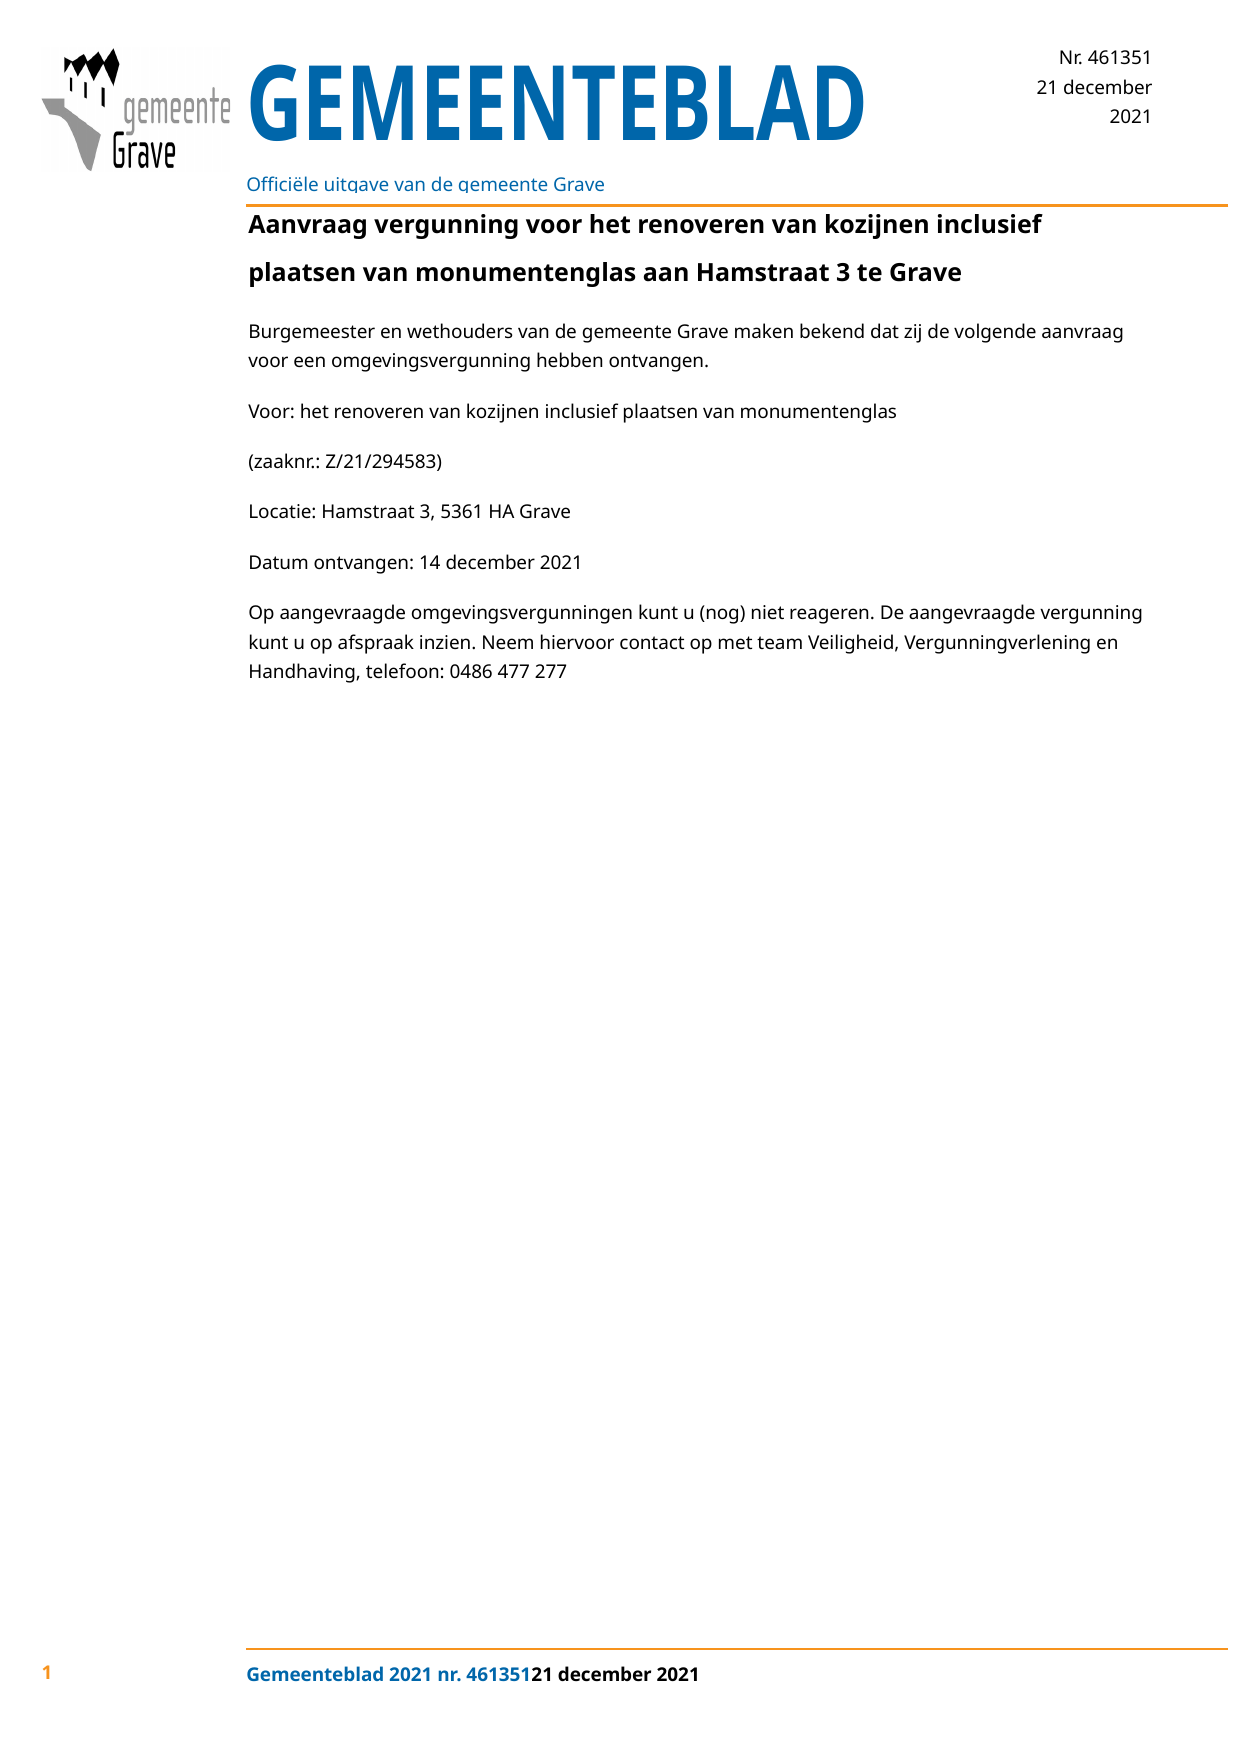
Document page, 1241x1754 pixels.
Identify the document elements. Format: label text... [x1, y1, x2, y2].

text Burgemeester en wethouders van de gemeente Grave maken bekend dat zij de volgende aanvraag voor een omgevingsvergunning hebben ontvangen. [248, 318, 1152, 373]
picture [41, 47, 231, 172]
text Aanvraag vergunning voor het renoveren van kozijnen inclusief plaatsen van monumentenglas aan Hamstraat 3 te Grave [248, 207, 1152, 288]
text Voor: het renoveren van kozijnen inclusief plaatsen van monumentenglas [248, 398, 1152, 424]
text Datum ontvangen: 14 december 2021 [248, 549, 1152, 575]
text (zaaknr.: Z/21/294583) [248, 448, 1152, 474]
text Op aangevraagde omgevingsvergunningen kunt u (nog) niet reageren. De aangevraagde vergunning kunt u op afspraak inzien. Neem hiervoor contact op met team Veiligheid, Vergunningverlening en Handhaving, telefoon: 0486 477 277 [248, 599, 1152, 684]
text Locatie: Hamstraat 3, 5361 HA Grave [248, 499, 1152, 524]
